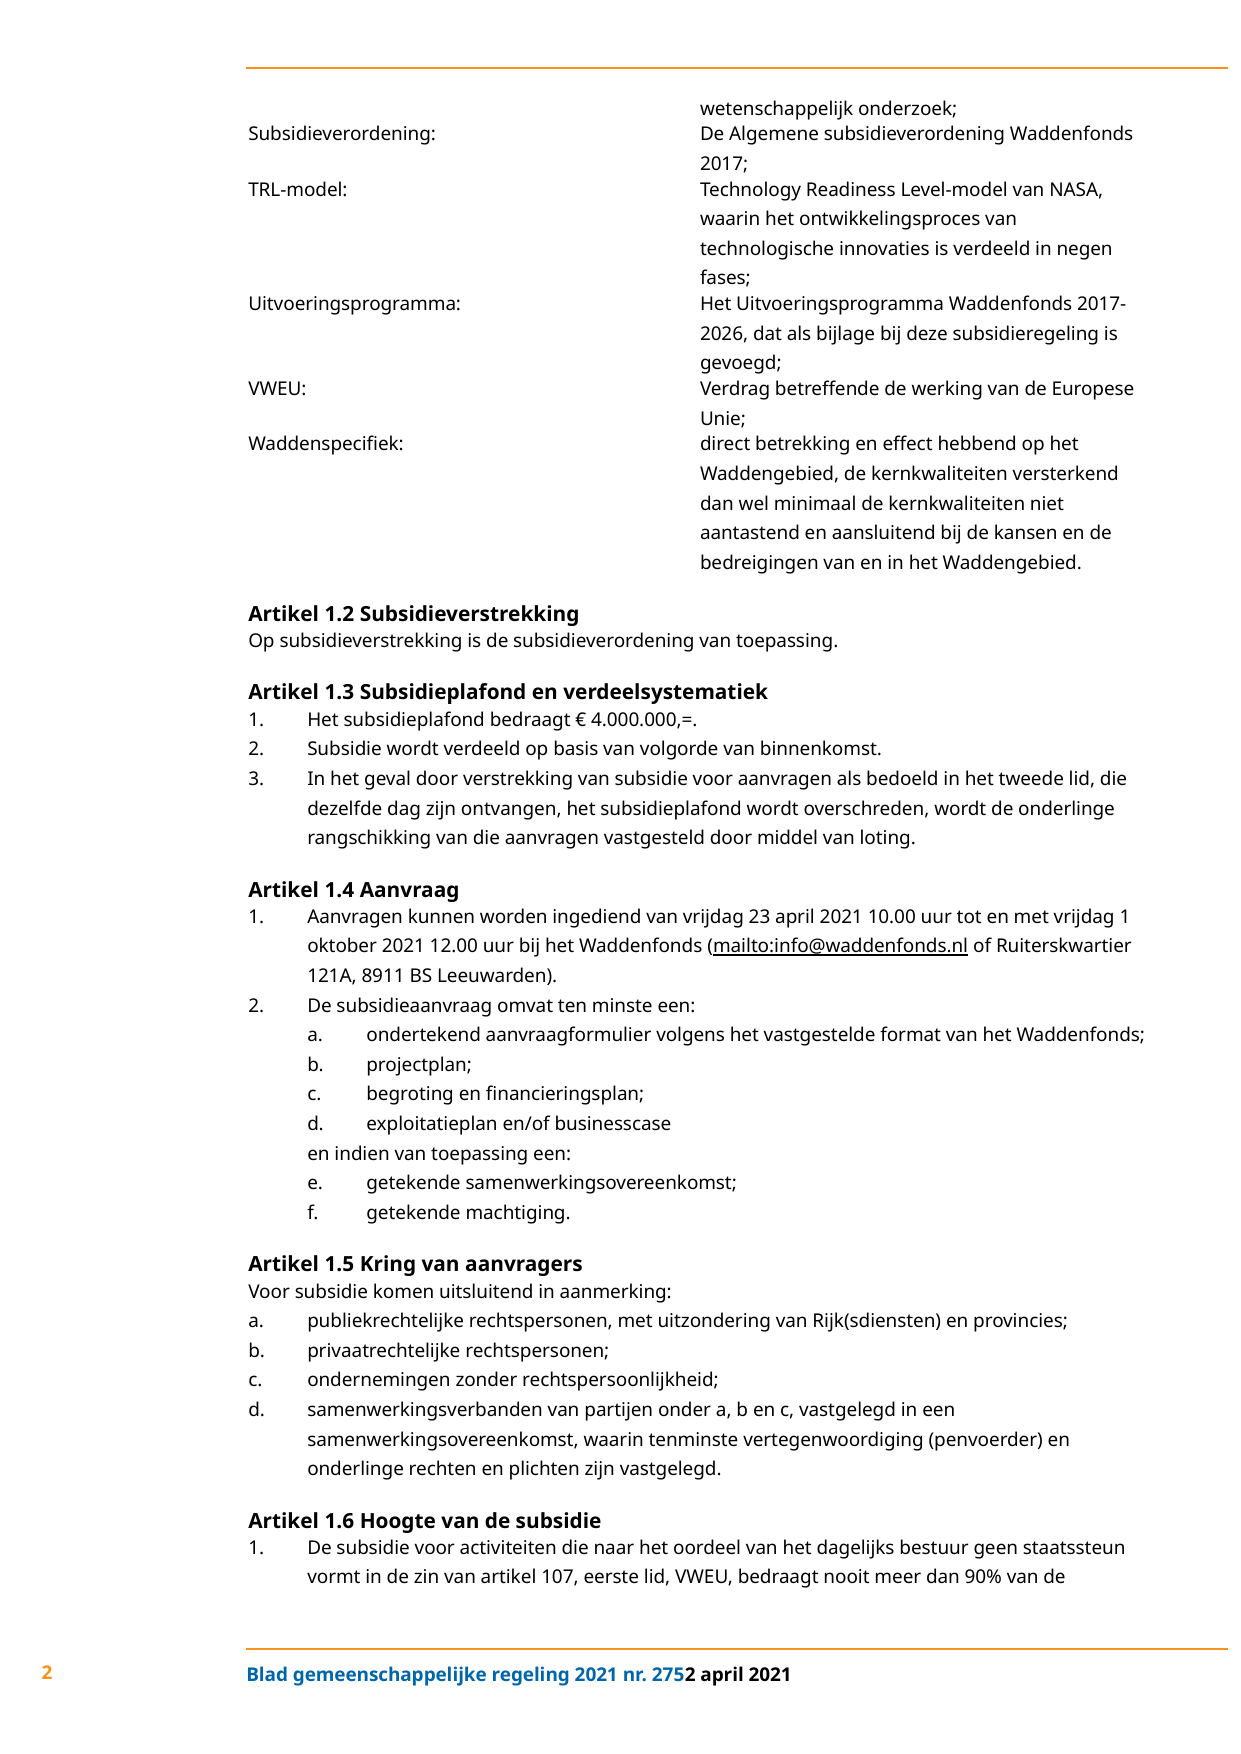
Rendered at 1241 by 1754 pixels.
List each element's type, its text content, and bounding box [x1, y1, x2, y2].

table_cell wetenschappelijk onderzoek; [700, 95, 1152, 121]
text Artikel 1.5 Kring van aanvragers [248, 1249, 1152, 1278]
list exploitatieplan en/of businesscase [307, 1110, 1152, 1136]
list Het subsidieplafond bedraagt € 4.000.000,=. [248, 706, 1152, 732]
picture [41, 47, 231, 172]
list Subsidie wordt verdeeld op basis van volgorde van binnenkomst. [248, 736, 1152, 761]
table_cell TRL-model: [248, 176, 700, 290]
list In het geval door verstrekking van subsidie voor aanvragen als bedoeld in het tweede lid, die dezelfde dag zijn ontvangen, het subsidieplafond wordt overschreden, wordt de onderlinge rangschikking van die aanvragen vastgesteld door middel van loting. [248, 765, 1152, 850]
table_cell VWEU: [248, 375, 700, 431]
list getekende machtiging. [307, 1199, 1152, 1225]
text Artikel 1.3 Subsidieplafond en verdeelsystematiek [248, 677, 1152, 706]
text Artikel 1.6 Hoogte van de subsidie [248, 1506, 1152, 1534]
table_cell Technology Readiness Level-model van NASA, waarin het ontwikkelingsproces van technologische innovaties is verdeeld in negen fases; [700, 176, 1152, 290]
text Artikel 1.4 Aanvraag [248, 875, 1152, 903]
table_cell Het Uitvoeringsprogramma Waddenfonds 2017-2026, dat als bijlage bij deze subsidieregeling is gevoegd; [700, 290, 1152, 375]
table_cell Verdrag betreffende de werking van de Europese Unie; [700, 375, 1152, 431]
list projectplan; [307, 1051, 1152, 1077]
list De subsidieaanvraag omvat ten minste een: [248, 992, 1152, 1018]
list Aanvragen kunnen worden ingediend van vrijdag 23 april 2021 10.00 uur tot en met vrijdag 1 oktober 2021 12.00 uur bij het Waddenfonds (mailto:info@waddenfonds.nl of Ruiterskwartier 121A, 8911 BS Leeuwarden). [248, 903, 1152, 988]
table_cell direct betrekking en effect hebbend op het Waddengebied, de kernkwaliteiten versterkend dan wel minimaal de kernkwaliteiten niet aantastend en aansluitend bij de kansen en de bedreigingen van en in het Waddengebied. [700, 431, 1152, 574]
text Op subsidieverstrekking is de subsidieverordening van toepassing. [248, 627, 1152, 653]
table_cell De Algemene subsidieverordening Waddenfonds 2017; [700, 121, 1152, 176]
text Voor subsidie komen uitsluitend in aanmerking: [248, 1278, 1152, 1303]
list begroting en financieringsplan; [307, 1081, 1152, 1106]
list De subsidie voor activiteiten die naar het oordeel van het dagelijks bestuur geen staatssteun vormt in de zin van artikel 107, eerste lid, VWEU, bedraagt nooit meer dan 90% van de [248, 1534, 1152, 1589]
list getekende samenwerkingsovereenkomst; [307, 1169, 1152, 1195]
table_cell Uitvoeringsprogramma: [248, 290, 700, 375]
list ondertekend aanvraagformulier volgens het vastgestelde format van het Waddenfonds; [307, 1021, 1152, 1047]
list en indien van toepassing een: [248, 1140, 1152, 1166]
list ondernemingen zonder rechtspersoonlijkheid; [248, 1367, 1152, 1392]
table_cell Waddenspecifiek: [248, 431, 700, 574]
table_cell [248, 95, 700, 121]
list samenwerkingsverbanden van partijen onder a, b en c, vastgelegd in een samenwerkingsovereenkomst, waarin tenminste vertegenwoordiging (penvoerder) en onderlinge rechten en plichten zijn vastgelegd. [248, 1396, 1152, 1481]
list privaatrechtelijke rechtspersonen; [248, 1337, 1152, 1363]
text Artikel 1.2 Subsidieverstrekking [248, 599, 1152, 627]
table_cell Subsidieverordening: [248, 121, 700, 176]
list publiekrechtelijke rechtspersonen, met uitzondering van Rijk(sdiensten) en provincies; [248, 1307, 1152, 1333]
